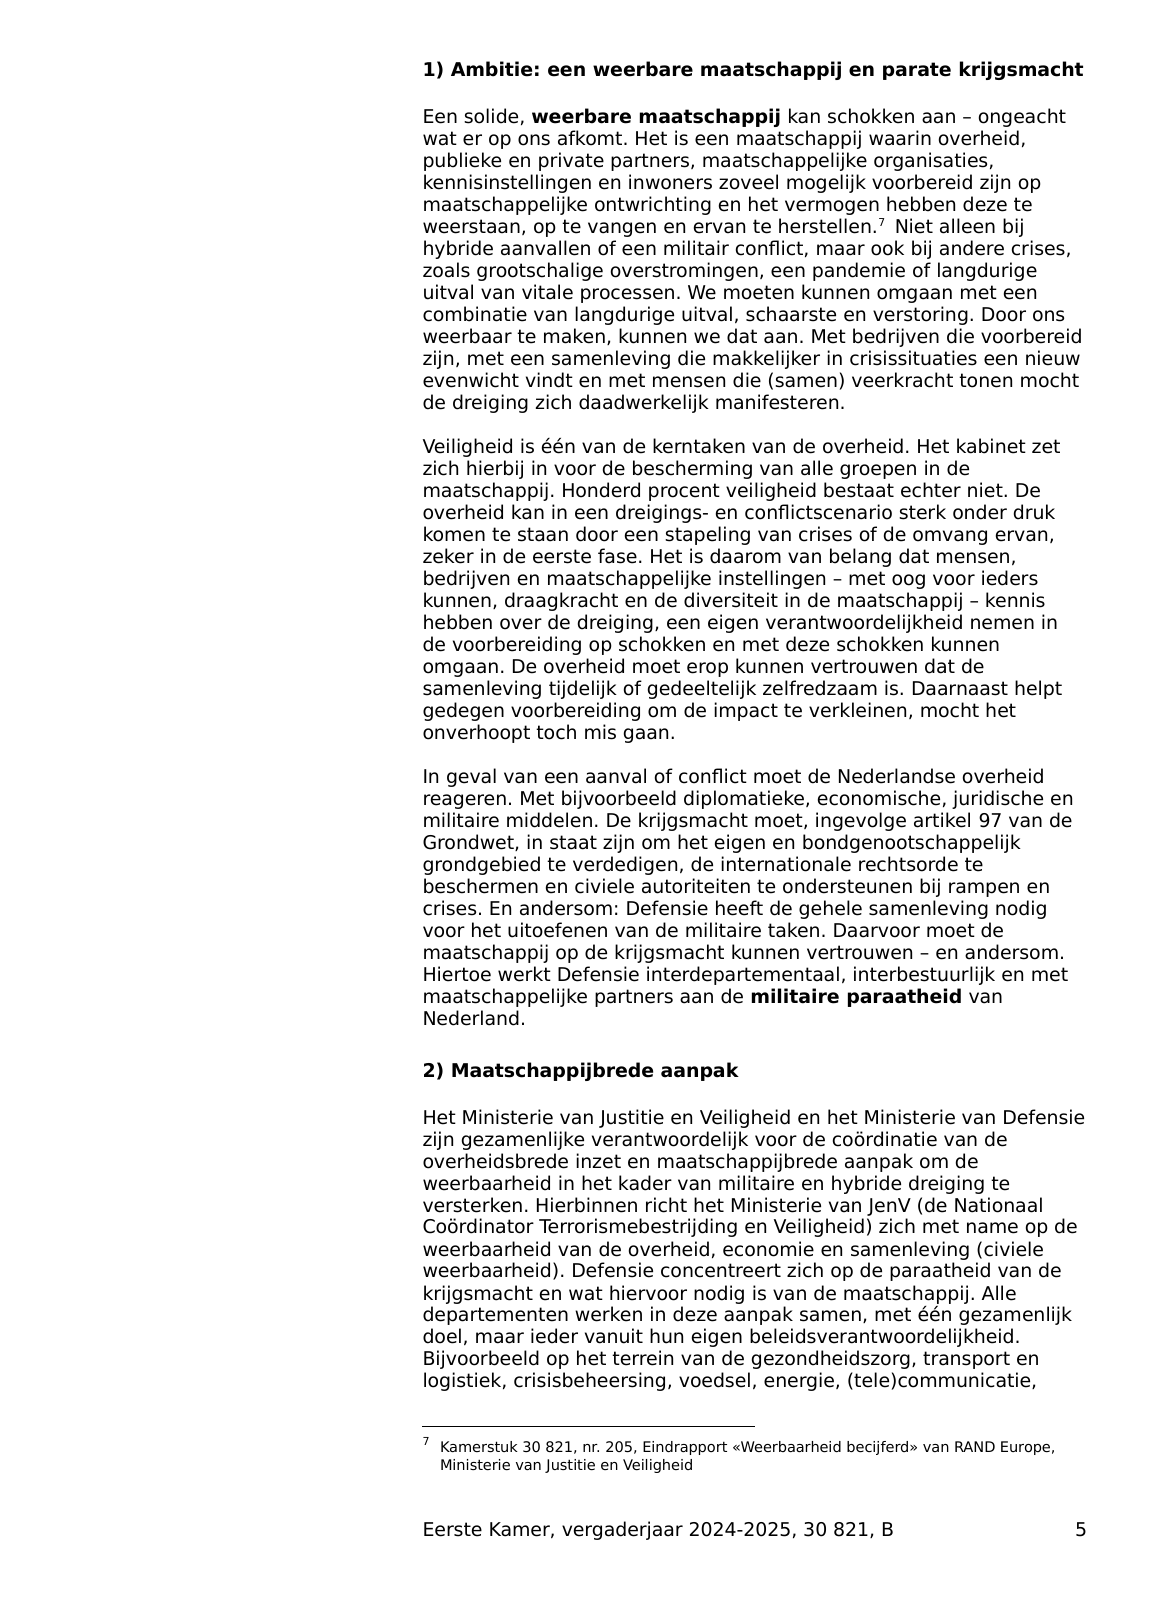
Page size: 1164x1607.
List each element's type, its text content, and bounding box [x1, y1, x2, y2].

text Een solide, weerbare maatschappij kan schokken aan – ongeacht wat er op ons afkomt. Het is een maatschappij waarin overheid, publieke en private partners, maatschappelijke organisaties, kennisinstellingen en inwoners zoveel mogelijk voorbereid zijn op maatschappelijke ontwrichting en het vermogen hebben deze te weerstaan, op te vangen en ervan te herstellen. Niet alleen bij hybride aanvallen of een militair conflict, maar ook bij andere crises, zoals grootschalige overstromingen, een pandemie of langdurige uitval van vitale processen. We moeten kunnen omgaan met een combinatie van langdurige uitval, schaarste en verstoring. Door ons weerbaar te maken, kunnen we dat aan. Met bedrijven die voorbereid zijn, met een samenleving die makkelijker in crisissituaties een nieuw evenwicht vindt en met mensen die (samen) veerkracht tonen mocht de dreiging zich daadwerkelijk manifesteren. [422, 106, 1087, 414]
text In geval van een aanval of conflict moet de Nederlandse overheid reageren. Met bijvoorbeeld diplomatieke, economische, juridische en militaire middelen. De krijgsmacht moet, ingevolge artikel 97 van de Grondwet, in staat zijn om het eigen en bondgenootschappelijk grondgebied te verdedigen, de internationale rechtsorde te beschermen en civiele autoriteiten te ondersteunen bij rampen en crises. En andersom: Defensie heeft de gehele samenleving nodig voor het uitoefenen van de militaire taken. Daarvoor moet de maatschappij op de krijgsmacht kunnen vertrouwen – en andersom. Hiertoe werkt Defensie interdepartementaal, interbestuurlijk en met maatschappelijke partners aan de militaire paraatheid van Nederland. [422, 766, 1087, 1029]
subtitle 2) Maatschappijbrede aanpak [422, 1059, 1087, 1082]
text Veiligheid is één van de kerntaken van de overheid. Het kabinet zet zich hierbij in voor de bescherming van alle groepen in de maatschappij. Honderd procent veiligheid bestaat echter niet. De overheid kan in een dreigings- en conflictscenario sterk onder druk komen te staan door een stapeling van crises of de omvang ervan, zeker in de eerste fase. Het is daarom van belang dat mensen, bedrijven en maatschappelijke instellingen – met oog voor ieders kunnen, draagkracht en de diversiteit in de maatschappij – kennis hebben over de dreiging, een eigen verantwoordelijkheid nemen in de voorbereiding op schokken en met deze schokken kunnen omgaan. De overheid moet erop kunnen vertrouwen dat de samenleving tijdelijk of gedeeltelijk zelfredzaam is. Daarnaast helpt gedegen voorbereiding om de impact te verkleinen, mocht het onverhoopt toch mis gaan. [422, 436, 1087, 744]
text Het Ministerie van Justitie en Veiligheid en het Ministerie van Defensie zijn gezamenlijke verantwoordelijk voor de coördinatie van de overheidsbrede inzet en maatschappijbrede aanpak om de weerbaarheid in het kader van militaire en hybride dreiging te versterken. Hierbinnen richt het Ministerie van JenV (de Nationaal Coördinator Terrorismebestrijding en Veiligheid) zich met name op de weerbaarheid van de overheid, economie en samenleving (civiele weerbaarheid). Defensie concentreert zich op de paraatheid van de krijgsmacht en wat hiervoor nodig is van de maatschappij. Alle departementen werken in deze aanpak samen, met één gezamenlijk doel, maar ieder vanuit hun eigen beleidsverantwoordelijkheid. Bijvoorbeeld op het terrein van de gezondheidszorg, transport en logistiek, crisisbeheersing, voedsel, energie, (tele)communicatie, [422, 1107, 1087, 1392]
subtitle 1) Ambitie: een weerbare maatschappij en parate krijgsmacht [422, 59, 1087, 81]
text Kamerstuk 30 821, nr. 205, Eindrapport «Weerbaarheid becijferd» van RAND Europe, Ministerie van Justitie en Veiligheid [422, 1435, 1087, 1474]
